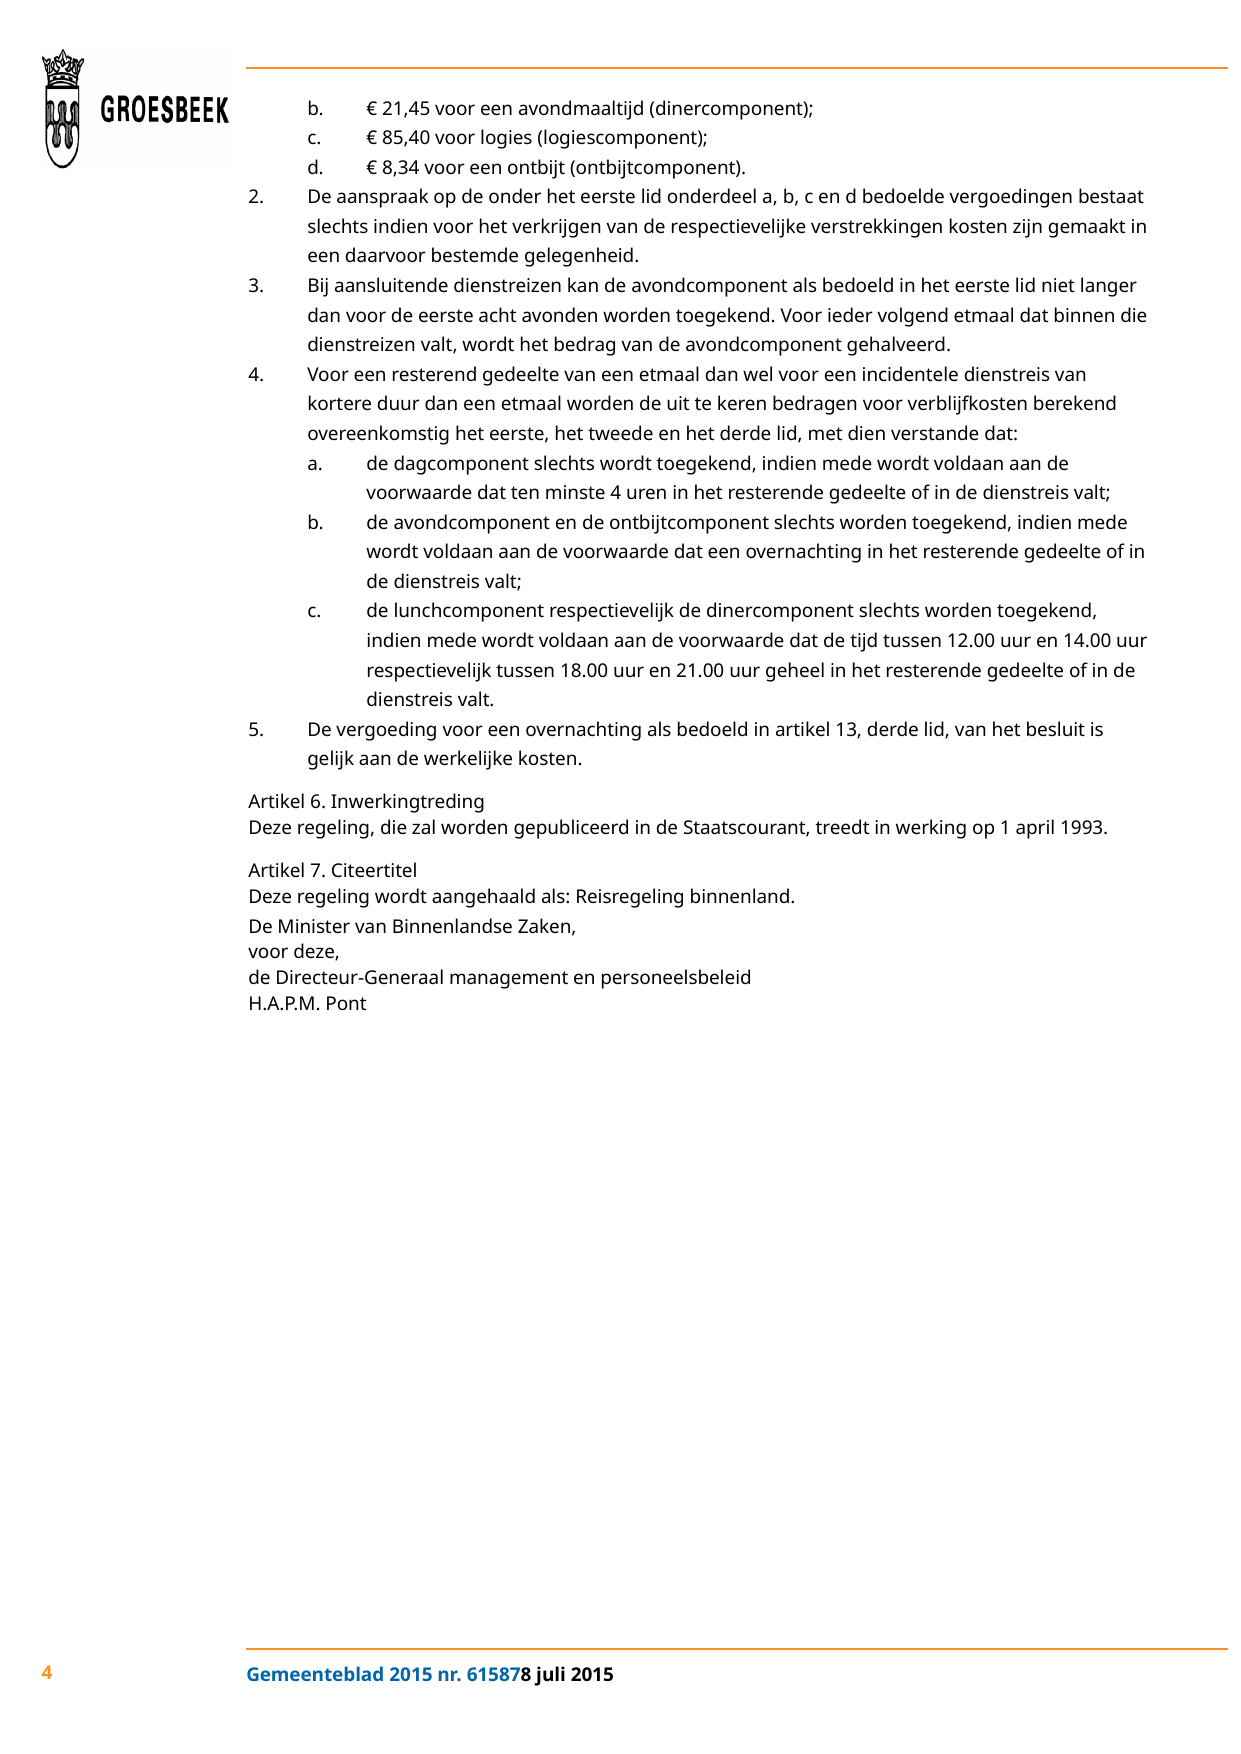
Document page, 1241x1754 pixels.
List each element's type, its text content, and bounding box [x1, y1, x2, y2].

list Bij aansluitende dienstreizen kan de avondcomponent als bedoeld in het eerste lid niet langer dan voor de eerste acht avonden worden toegekend. Voor ieder volgend etmaal dat binnen die dienstreizen valt, wordt het bedrag van de avondcomponent gehalveerd. [248, 272, 1152, 357]
list de dagcomponent slechts wordt toegekend, indien mede wordt voldaan aan de voorwaarde dat ten minste 4 uren in het resterende gedeelte of in de dienstreis valt; [307, 450, 1152, 505]
text De Minister van Binnenlandse Zaken, [248, 913, 1152, 939]
list € 21,45 voor een avondmaaltijd (dinercomponent); [307, 95, 1152, 121]
text H.A.P.M. Pont [248, 990, 1152, 1016]
text voor deze, [248, 939, 1152, 964]
list de avondcomponent en de ontbijtcomponent slechts worden toegekend, indien mede wordt voldaan aan de voorwaarde dat een overnachting in het resterende gedeelte of in de dienstreis valt; [307, 509, 1152, 594]
list de lunchcomponent respectievelijk de dinercomponent slechts worden toegekend, indien mede wordt voldaan aan de voorwaarde dat de tijd tussen 12.00 uur en 14.00 uur respectievelijk tussen 18.00 uur en 21.00 uur geheel in het resterende gedeelte of in de dienstreis valt. [307, 598, 1152, 712]
text Deze regeling, die zal worden gepubliceerd in de Staatscourant, treedt in werking op 1 april 1993. [248, 814, 1152, 840]
list € 8,34 voor een ontbijt (ontbijtcomponent). [307, 154, 1152, 180]
picture [41, 47, 231, 172]
text Artikel 7. Citeertitel [248, 858, 1152, 883]
list De vergoeding voor een overnachting als bedoeld in artikel 13, derde lid, van het besluit is gelijk aan de werkelijke kosten. [248, 716, 1152, 771]
list € 85,40 voor logies (logiescomponent); [307, 124, 1152, 150]
text Artikel 6. Inwerkingtreding [248, 789, 1152, 814]
list Voor een resterend gedeelte van een etmaal dan wel voor een incidentele dienstreis van kortere duur dan een etmaal worden de uit te keren bedragen voor verblijfkosten berekend overeenkomstig het eerste, het tweede en het derde lid, met dien verstande dat: [248, 361, 1152, 446]
text Deze regeling wordt aangehaald als: Reisregeling binnenland. [248, 883, 1152, 909]
text de Directeur-Generaal management en personeelsbeleid [248, 964, 1152, 990]
list De aanspraak op de onder het eerste lid onderdeel a, b, c en d bedoelde vergoedingen bestaat slechts indien voor het verkrijgen van de respectievelijke verstrekkingen kosten zijn gemaakt in een daarvoor bestemde gelegenheid. [248, 183, 1152, 268]
